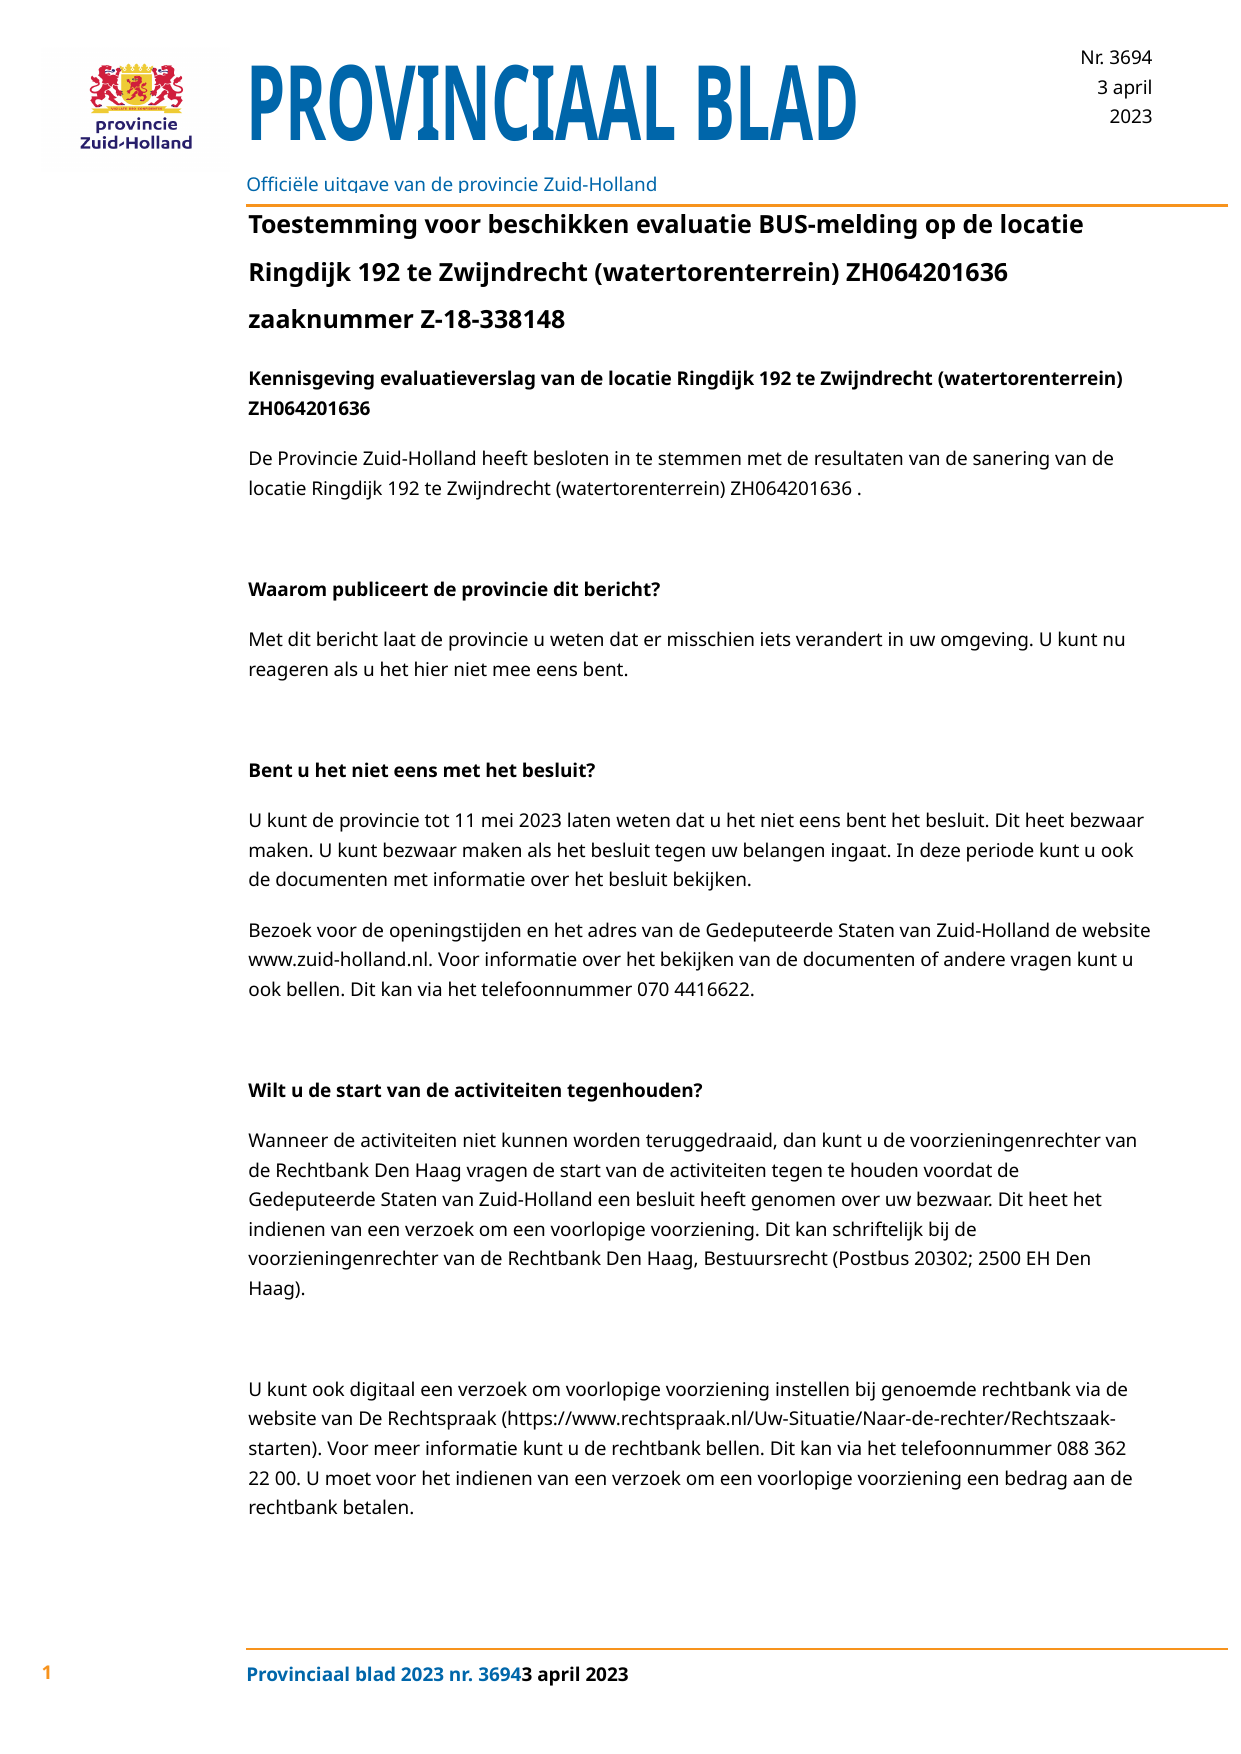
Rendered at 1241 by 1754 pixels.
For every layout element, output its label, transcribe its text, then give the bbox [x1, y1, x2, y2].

text Wanneer de activiteiten niet kunnen worden teruggedraaid, dan kunt u de voorzieningenrechter van de Rechtbank Den Haag vragen de start van de activiteiten tegen te houden voordat de Gedeputeerde Staten van Zuid-Holland een besluit heeft genomen over uw bezwaar. Dit heet het indienen van een verzoek om een voorlopige voorziening. Dit kan schriftelijk bij de voorzieningenrechter van de Rechtbank Den Haag, Bestuursrecht (Postbus 20302; 2500 EH Den Haag). [248, 1127, 1152, 1301]
text Kennisgeving evaluatieverslag van de locatie Ringdijk 192 te Zwijndrecht (watertorenterrein) ZH064201636 [248, 366, 1152, 421]
text U kunt ook digitaal een verzoek om voorlopige voorziening instellen bij genoemde rechtbank via de website van De Rechtspraak (https://www.rechtspraak.nl/Uw-Situatie/Naar-de-rechter/Rechtszaak-starten). Voor meer informatie kunt u de rechtbank bellen. Dit kan via het telefoonnummer 088 362 22 00. U moet voor het indienen van een verzoek om een voorlopige voorziening een bedrag aan de rechtbank betalen. [248, 1376, 1152, 1520]
text Met dit bericht laat de provincie u weten dat er misschien iets verandert in uw omgeving. U kunt nu reageren als u het hier niet mee eens bent. [248, 626, 1152, 682]
text Bent u het niet eens met het besluit? [248, 757, 1152, 782]
text De Provincie Zuid-Holland heeft besloten in te stemmen met de resultaten van de sanering van de locatie Ringdijk 192 te Zwijndrecht (watertorenterrein) ZH064201636 . [248, 446, 1152, 501]
text U kunt de provincie tot 11 mei 2023 laten weten dat u het niet eens bent het besluit. Dit heet bezwaar maken. U kunt bezwaar maken als het besluit tegen uw belangen ingaat. In deze periode kunt u ook de documenten met informatie over het besluit bekijken. [248, 807, 1152, 892]
text Waarom publiceert de provincie dit bericht? [248, 576, 1152, 602]
text Wilt u de start van de activiteiten tegenhouden? [248, 1077, 1152, 1102]
picture [41, 47, 231, 172]
text Toestemming voor beschikken evaluatie BUS-melding op de locatie Ringdijk 192 te Zwijndrecht (watertorenterrein) ZH064201636 zaaknummer Z-18-338148 [248, 207, 1152, 336]
text Bezoek voor de openingstijden en het adres van de Gedeputeerde Staten van Zuid-Holland de website www.zuid-holland.nl. Voor informatie over het bekijken van de documenten of andere vragen kunt u ook bellen. Dit kan via het telefoonnummer 070 4416622. [248, 917, 1152, 1002]
